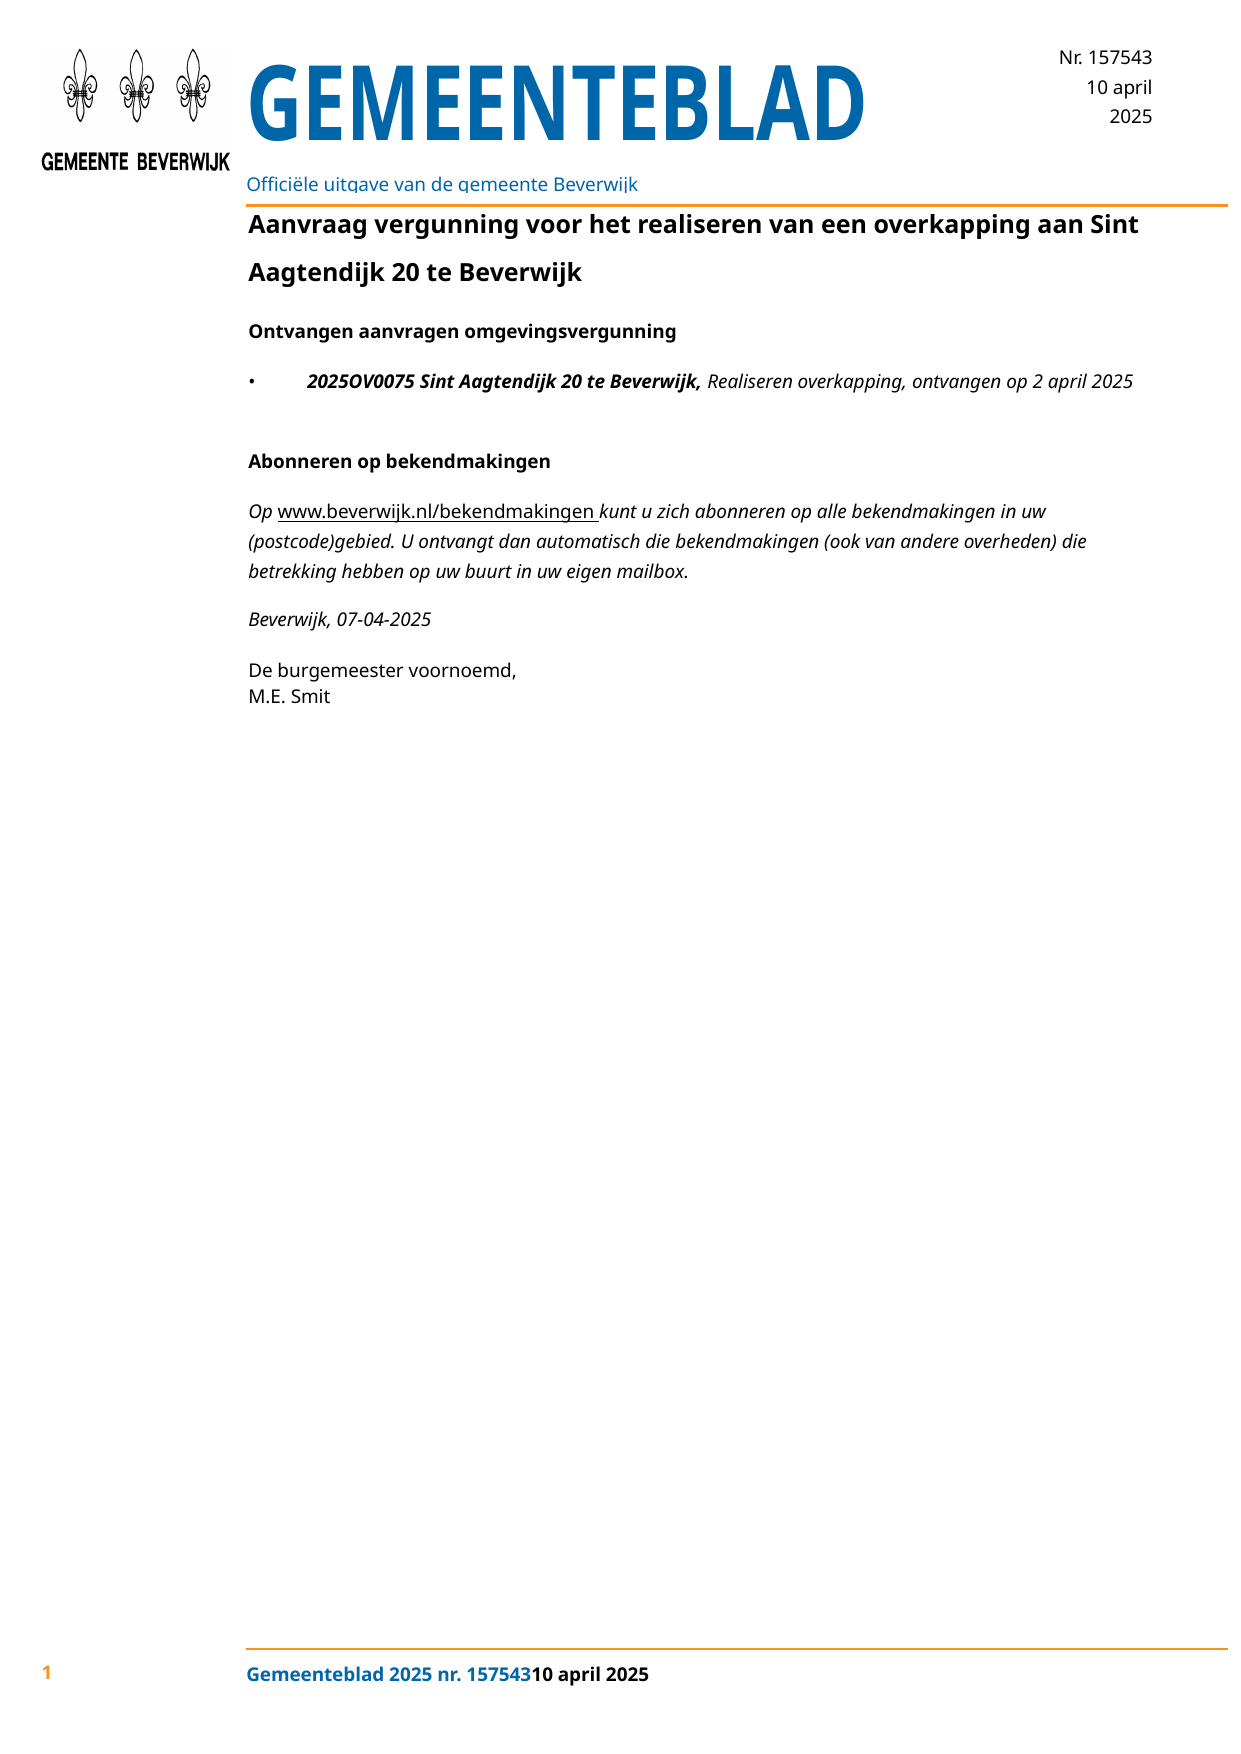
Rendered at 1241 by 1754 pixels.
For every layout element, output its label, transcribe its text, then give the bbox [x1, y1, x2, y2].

text Ontvangen aanvragen omgevingsvergunning [248, 318, 1152, 344]
picture [41, 47, 231, 172]
text Beverwijk, 07-04-2025 [248, 606, 1152, 631]
text De burgemeester voornoemd, [248, 657, 1152, 683]
text Op www.beverwijk.nl/bekendmakingen kunt u zich abonneren op alle bekendmakingen in uw (postcode)gebied. U ontvangt dan automatisch die bekendmakingen (ook van andere overheden) die betrekking hebben op uw buurt in uw eigen mailbox. [248, 499, 1152, 584]
text Aanvraag vergunning voor het realiseren van een overkapping aan Sint Aagtendijk 20 te Beverwijk [248, 207, 1152, 288]
text M.E. Smit [248, 683, 1152, 709]
text Abonneren op bekendmakingen [248, 448, 1152, 474]
list 2025OV0075 Sint Aagtendijk 20 te Beverwijk, Realiseren overkapping, ontvangen op 2 april 2025 [248, 368, 1152, 394]
